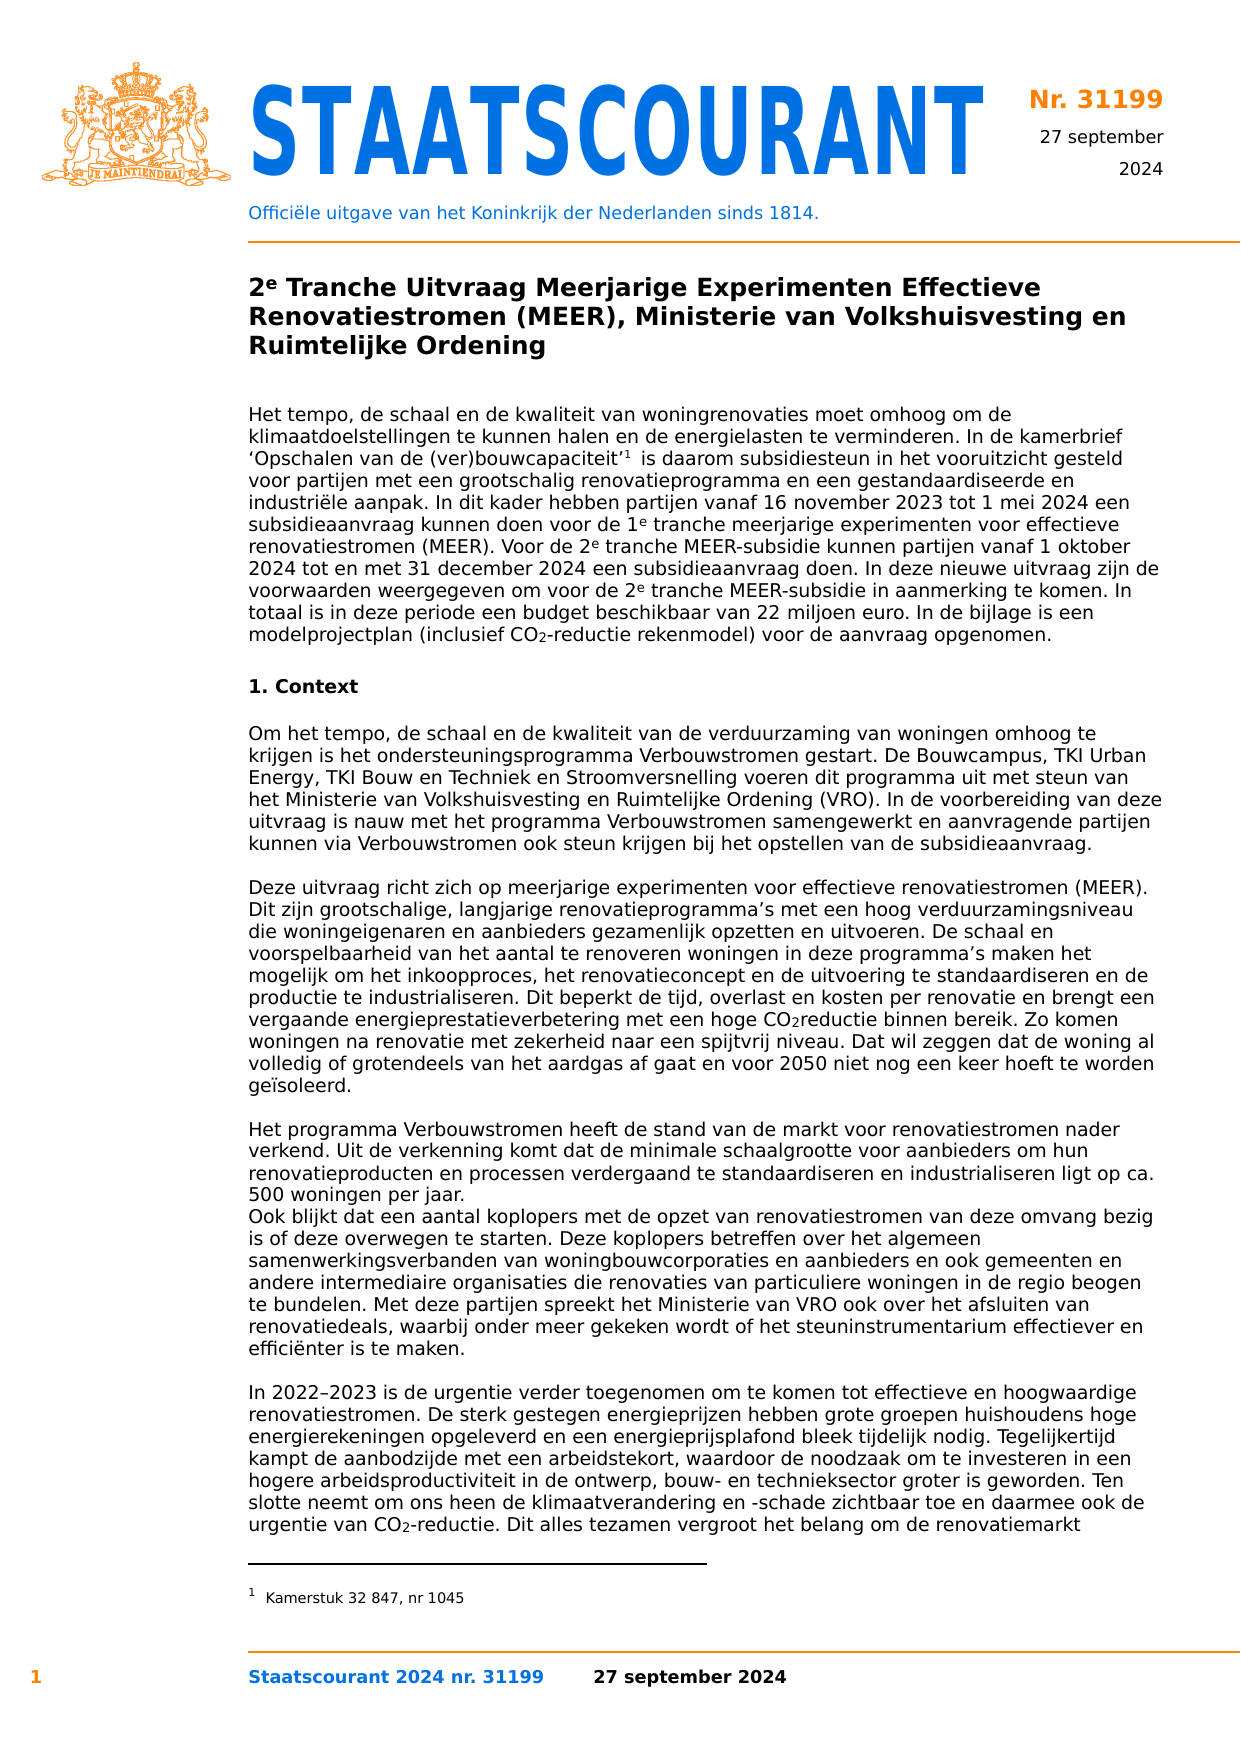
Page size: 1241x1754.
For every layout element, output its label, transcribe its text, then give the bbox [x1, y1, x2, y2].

subtitle 2e Tranche Uitvraag Meerjarige Experimenten Effectieve Renovatiestromen (MEER), Ministerie van Volkshuisvesting en Ruimtelijke Ordening [248, 273, 1163, 361]
table_header Nr. 31199 [998, 62, 1240, 121]
table_header STAATSCOURANT [248, 62, 998, 203]
subtitle 1. Context [248, 676, 1163, 698]
picture [41, 62, 231, 186]
table_header [25, 62, 248, 241]
table_cell Officiële uitgave van het Koninkrijk der Nederlanden sinds 1814. [248, 203, 1240, 241]
text Om het tempo, de schaal en de kwaliteit van de verduurzaming van woningen omhoog te krijgen is het ondersteuningsprogramma Verbouwstromen gestart. De Bouwcampus, TKI Urban Energy, TKI Bouw en Techniek en Stroomversnelling voeren dit programma uit met steun van het Ministerie van Volkshuisvesting en Ruimtelijke Ordening (VRO). In de voorbereiding van deze uitvraag is nauw met het programma Verbouwstromen samengewerkt en aanvragende partijen kunnen via Verbouwstromen ook steun krijgen bij het opstellen van de subsidieaanvraag. [248, 723, 1163, 855]
text Ook blijkt dat een aantal koplopers met de opzet van renovatiestromen van deze omvang bezig is of deze overwegen te starten. Deze koplopers betreffen over het algemeen samenwerkingsverbanden van woningbouwcorporaties en aanbieders en ook gemeenten en andere intermediaire organisaties die renovaties van particuliere woningen in de regio beogen te bundelen. Met deze partijen spreekt het Ministerie van VRO ook over het afsluiten van renovatiedeals, waarbij onder meer gekeken wordt of het steuninstrumentarium effectiever en efficiënter is te maken. [248, 1206, 1163, 1360]
text Kamerstuk 32 847, nr 1045 [248, 1586, 1163, 1608]
table_cell 27 september [998, 121, 1240, 153]
text Deze uitvraag richt zich op meerjarige experimenten voor effectieve renovatiestromen (MEER). Dit zijn grootschalige, langjarige renovatieprogramma’s met een hoog verduurzamingsniveau die woningeigenaren en aanbieders gezamenlijk opzetten en uitvoeren. De schaal en voorspelbaarheid van het aantal te renoveren woningen in deze programma’s maken het mogelijk om het inkoopproces, het renovatieconcept en de uitvoering te standaardiseren en de productie te industrialiseren. Dit beperkt de tijd, overlast en kosten per renovatie en brengt een vergaande energieprestatieverbetering met een hoge CO2reductie binnen bereik. Zo komen woningen na renovatie met zekerheid naar een spijtvrij niveau. Dat wil zeggen dat de woning al volledig of grotendeels van het aardgas af gaat en voor 2050 niet nog een keer hoeft te worden geïsoleerd. [248, 877, 1163, 1097]
text In 2022–2023 is de urgentie verder toegenomen om te komen tot effectieve en hoogwaardige renovatiestromen. De sterk gestegen energieprijzen hebben grote groepen huishoudens hoge energierekeningen opgeleverd en een energieprijsplafond bleek tijdelijk nodig. Tegelijkertijd kampt de aanbodzijde met een arbeidstekort, waardoor de noodzaak om te investeren in een hogere arbeidsproductiviteit in de ontwerp, bouw- en technieksector groter is geworden. Ten slotte neemt om ons heen de klimaatverandering en -schade zichtbaar toe en daarmee ook de urgentie van CO2-reductie. Dit alles tezamen vergroot het belang om de renovatiemarkt [248, 1382, 1163, 1536]
table_cell 2024 [998, 153, 1240, 203]
text Het programma Verbouwstromen heeft de stand van de markt voor renovatiestromen nader verkend. Uit de verkenning komt dat de minimale schaalgrootte voor aanbieders om hun renovatieproducten en processen verdergaand te standaardiseren en industrialiseren ligt op ca. 500 woningen per jaar. [248, 1118, 1163, 1206]
text Het tempo, de schaal en de kwaliteit van woningrenovaties moet omhoog om de klimaatdoelstellingen te kunnen halen en de energielasten te verminderen. In de kamerbrief ‘Opschalen van de (ver)bouwcapaciteit’ is daarom subsidiesteun in het vooruitzicht gesteld voor partijen met een grootschalig renovatieprogramma en een gestandaardiseerde en industriële aanpak. In dit kader hebben partijen vanaf 16 november 2023 tot 1 mei 2024 een subsidieaanvraag kunnen doen voor de 1e tranche meerjarige experimenten voor effectieve renovatiestromen (MEER). Voor de 2e tranche MEER-subsidie kunnen partijen vanaf 1 oktober 2024 tot en met 31 december 2024 een subsidieaanvraag doen. In deze nieuwe uitvraag zijn de voorwaarden weergegeven om voor de 2e tranche MEER-subsidie in aanmerking te komen. In totaal is in deze periode een budget beschikbaar van 22 miljoen euro. In de bijlage is een modelprojectplan (inclusief CO2-reductie rekenmodel) voor de aanvraag opgenomen. [248, 404, 1163, 646]
